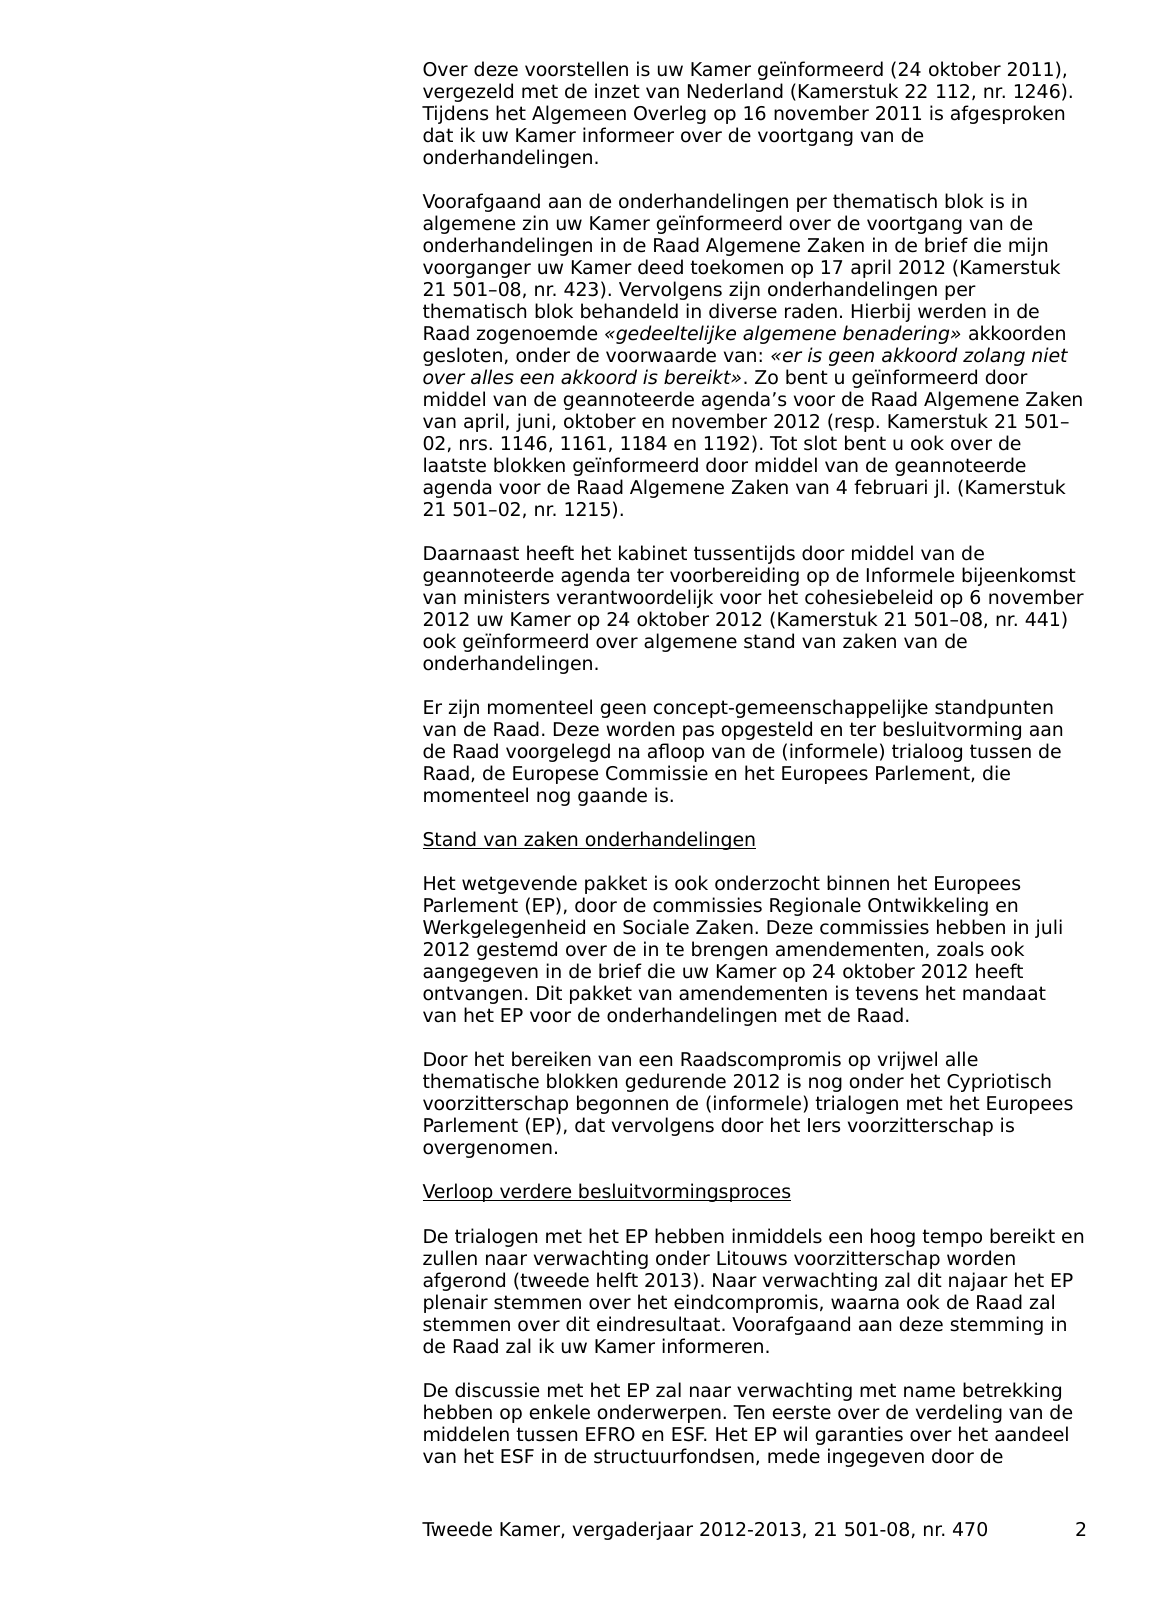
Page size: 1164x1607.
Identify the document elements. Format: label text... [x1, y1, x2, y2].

text Door het bereiken van een Raadscompromis op vrijwel alle thematische blokken gedurende 2012 is nog onder het Cypriotisch voorzitterschap begonnen de (informele) trialogen met het Europees Parlement (EP), dat vervolgens door het Iers voorzitterschap is overgenomen. [422, 1049, 1087, 1159]
text Het wetgevende pakket is ook onderzocht binnen het Europees Parlement (EP), door de commissies Regionale Ontwikkeling en Werkgelegenheid en Sociale Zaken. Deze commissies hebben in juli 2012 gestemd over de in te brengen amendementen, zoals ook aangegeven in de brief die uw Kamer op 24 oktober 2012 heeft ontvangen. Dit pakket van amendementen is tevens het mandaat van het EP voor de onderhandelingen met de Raad. [422, 873, 1087, 1027]
text Er zijn momenteel geen concept-gemeenschappelijke standpunten van de Raad. Deze worden pas opgesteld en ter besluitvorming aan de Raad voorgelegd na afloop van de (informele) trialoog tussen de Raad, de Europese Commissie en het Europees Parlement, die momenteel nog gaande is. [422, 697, 1087, 807]
text Over deze voorstellen is uw Kamer geïnformeerd (24 oktober 2011), vergezeld met de inzet van Nederland (Kamerstuk 22 112, nr. 1246). Tijdens het Algemeen Overleg op 16 november 2011 is afgesproken dat ik uw Kamer informeer over de voortgang van de onderhandelingen. [422, 59, 1087, 169]
text De discussie met het EP zal naar verwachting met name betrekking hebben op enkele onderwerpen. Ten eerste over de verdeling van de middelen tussen EFRO en ESF. Het EP wil garanties over het aandeel van het ESF in de structuurfondsen, mede ingegeven door de [422, 1380, 1087, 1468]
subtitle Stand van zaken onderhandelingen [422, 829, 1087, 851]
text Voorafgaand aan de onderhandelingen per thematisch blok is in algemene zin uw Kamer geïnformeerd over de voortgang van de onderhandelingen in de Raad Algemene Zaken in de brief die mijn voorganger uw Kamer deed toekomen op 17 april 2012 (Kamerstuk 21 501–08, nr. 423). Vervolgens zijn onderhandelingen per thematisch blok behandeld in diverse raden. Hierbij werden in de Raad zogenoemde «gedeeltelijke algemene benadering» akkoorden gesloten, onder de voorwaarde van: «er is geen akkoord zolang niet over alles een akkoord is bereikt». Zo bent u geïnformeerd door middel van de geannoteerde agenda’s voor de Raad Algemene Zaken van april, juni, oktober en november 2012 (resp. Kamerstuk 21 501–02, nrs. 1146, 1161, 1184 en 1192). Tot slot bent u ook over de laatste blokken geïnformeerd door middel van de geannoteerde agenda voor de Raad Algemene Zaken van 4 februari jl. (Kamerstuk 21 501–02, nr. 1215). [422, 191, 1087, 521]
subtitle Verloop verdere besluitvormingsproces [422, 1181, 1087, 1203]
text Daarnaast heeft het kabinet tussentijds door middel van de geannoteerde agenda ter voorbereiding op de Informele bijeenkomst van ministers verantwoordelijk voor het cohesiebeleid op 6 november 2012 uw Kamer op 24 oktober 2012 (Kamerstuk 21 501–08, nr. 441) ook geïnformeerd over algemene stand van zaken van de onderhandelingen. [422, 543, 1087, 675]
text De trialogen met het EP hebben inmiddels een hoog tempo bereikt en zullen naar verwachting onder Litouws voorzitterschap worden afgerond (tweede helft 2013). Naar verwachting zal dit najaar het EP plenair stemmen over het eindcompromis, waarna ook de Raad zal stemmen over dit eindresultaat. Voorafgaand aan deze stemming in de Raad zal ik uw Kamer informeren. [422, 1226, 1087, 1357]
